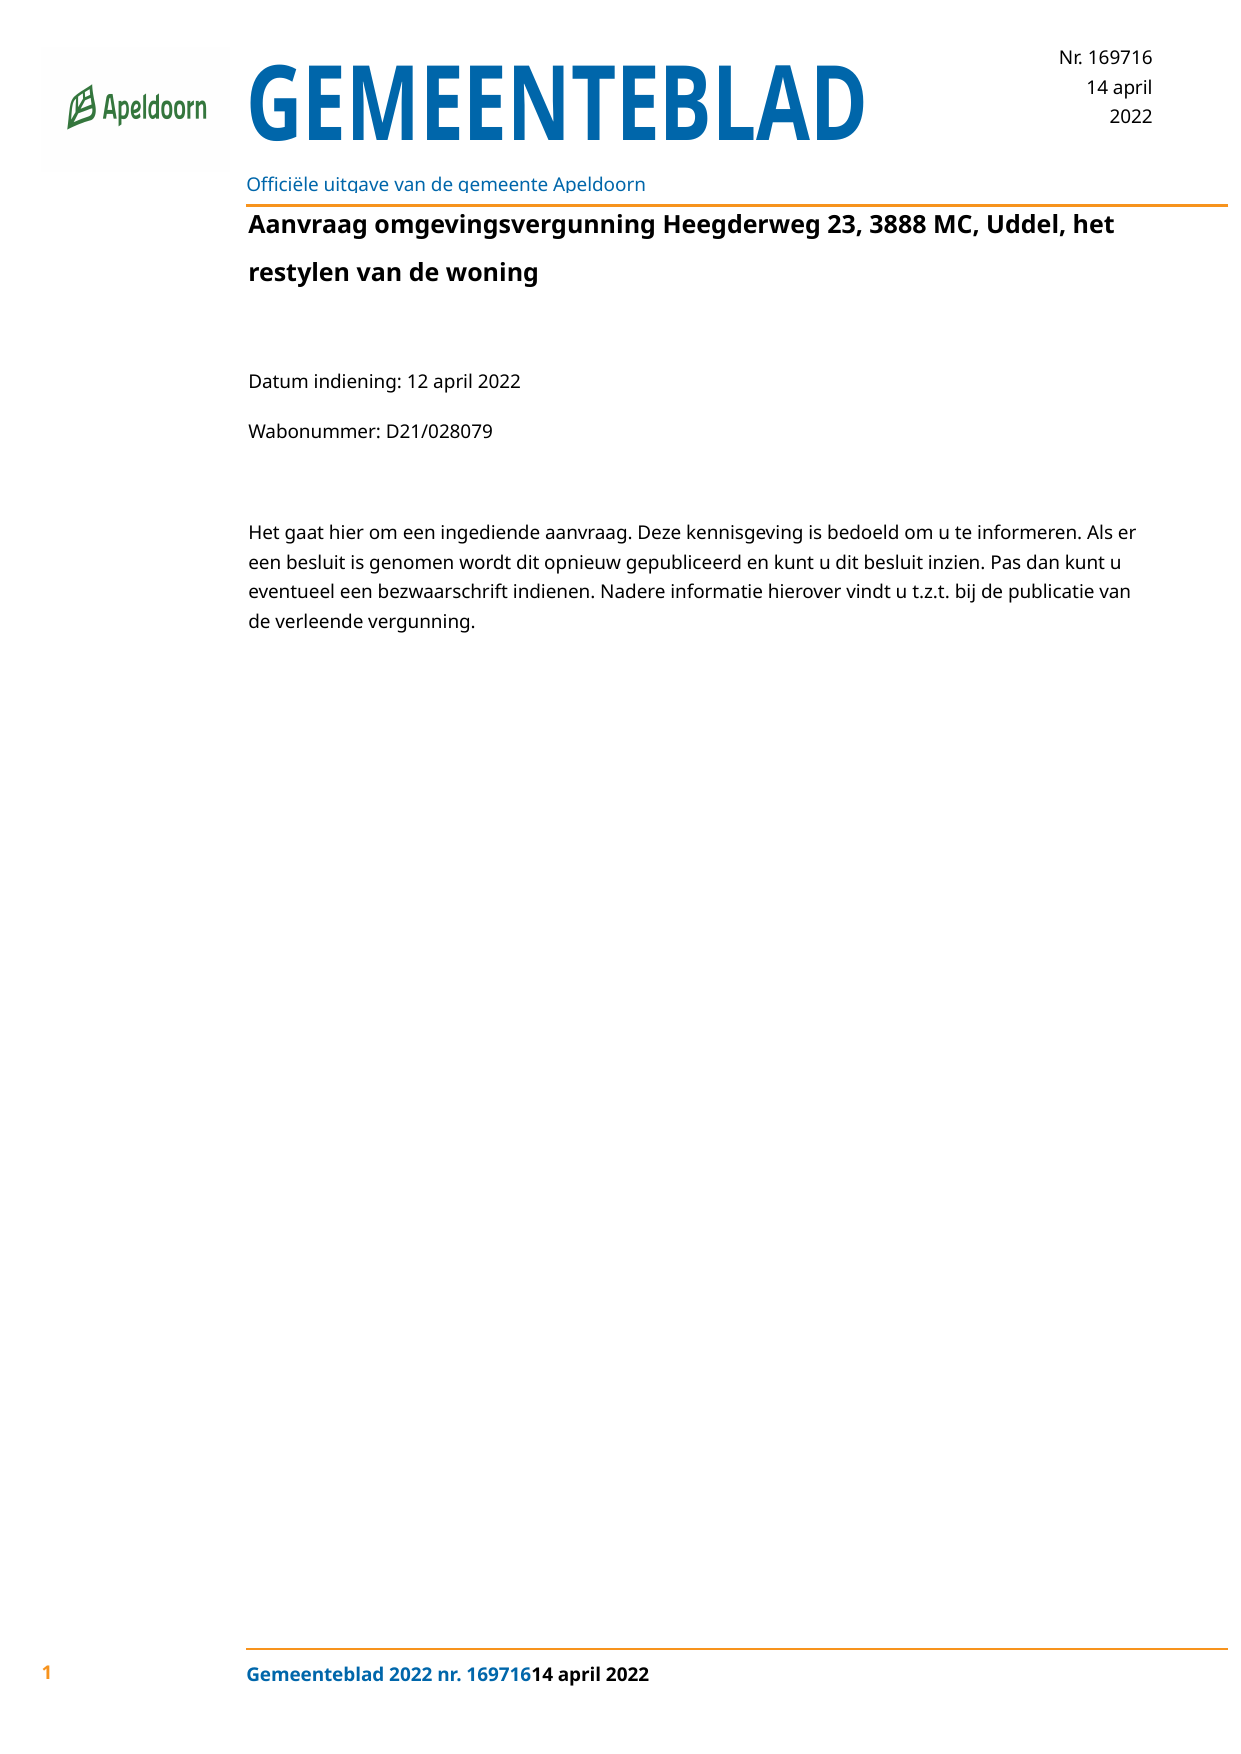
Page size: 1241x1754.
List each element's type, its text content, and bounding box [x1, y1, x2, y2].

text Aanvraag omgevingsvergunning Heegderweg 23, 3888 MC, Uddel, het restylen van de woning [248, 207, 1152, 288]
text Datum indiening: 12 april 2022 [248, 368, 1152, 394]
text Wabonummer: D21/028079 [248, 419, 1152, 444]
picture [41, 47, 231, 172]
text Het gaat hier om een ingediende aanvraag. Deze kennisgeving is bedoeld om u te informeren. Als er een besluit is genomen wordt dit opnieuw gepubliceerd en kunt u dit besluit inzien. Pas dan kunt u eventueel een bezwaarschrift indienen. Nadere informatie hierover vindt u t.z.t. bij de publicatie van de verleende vergunning. [248, 519, 1152, 634]
